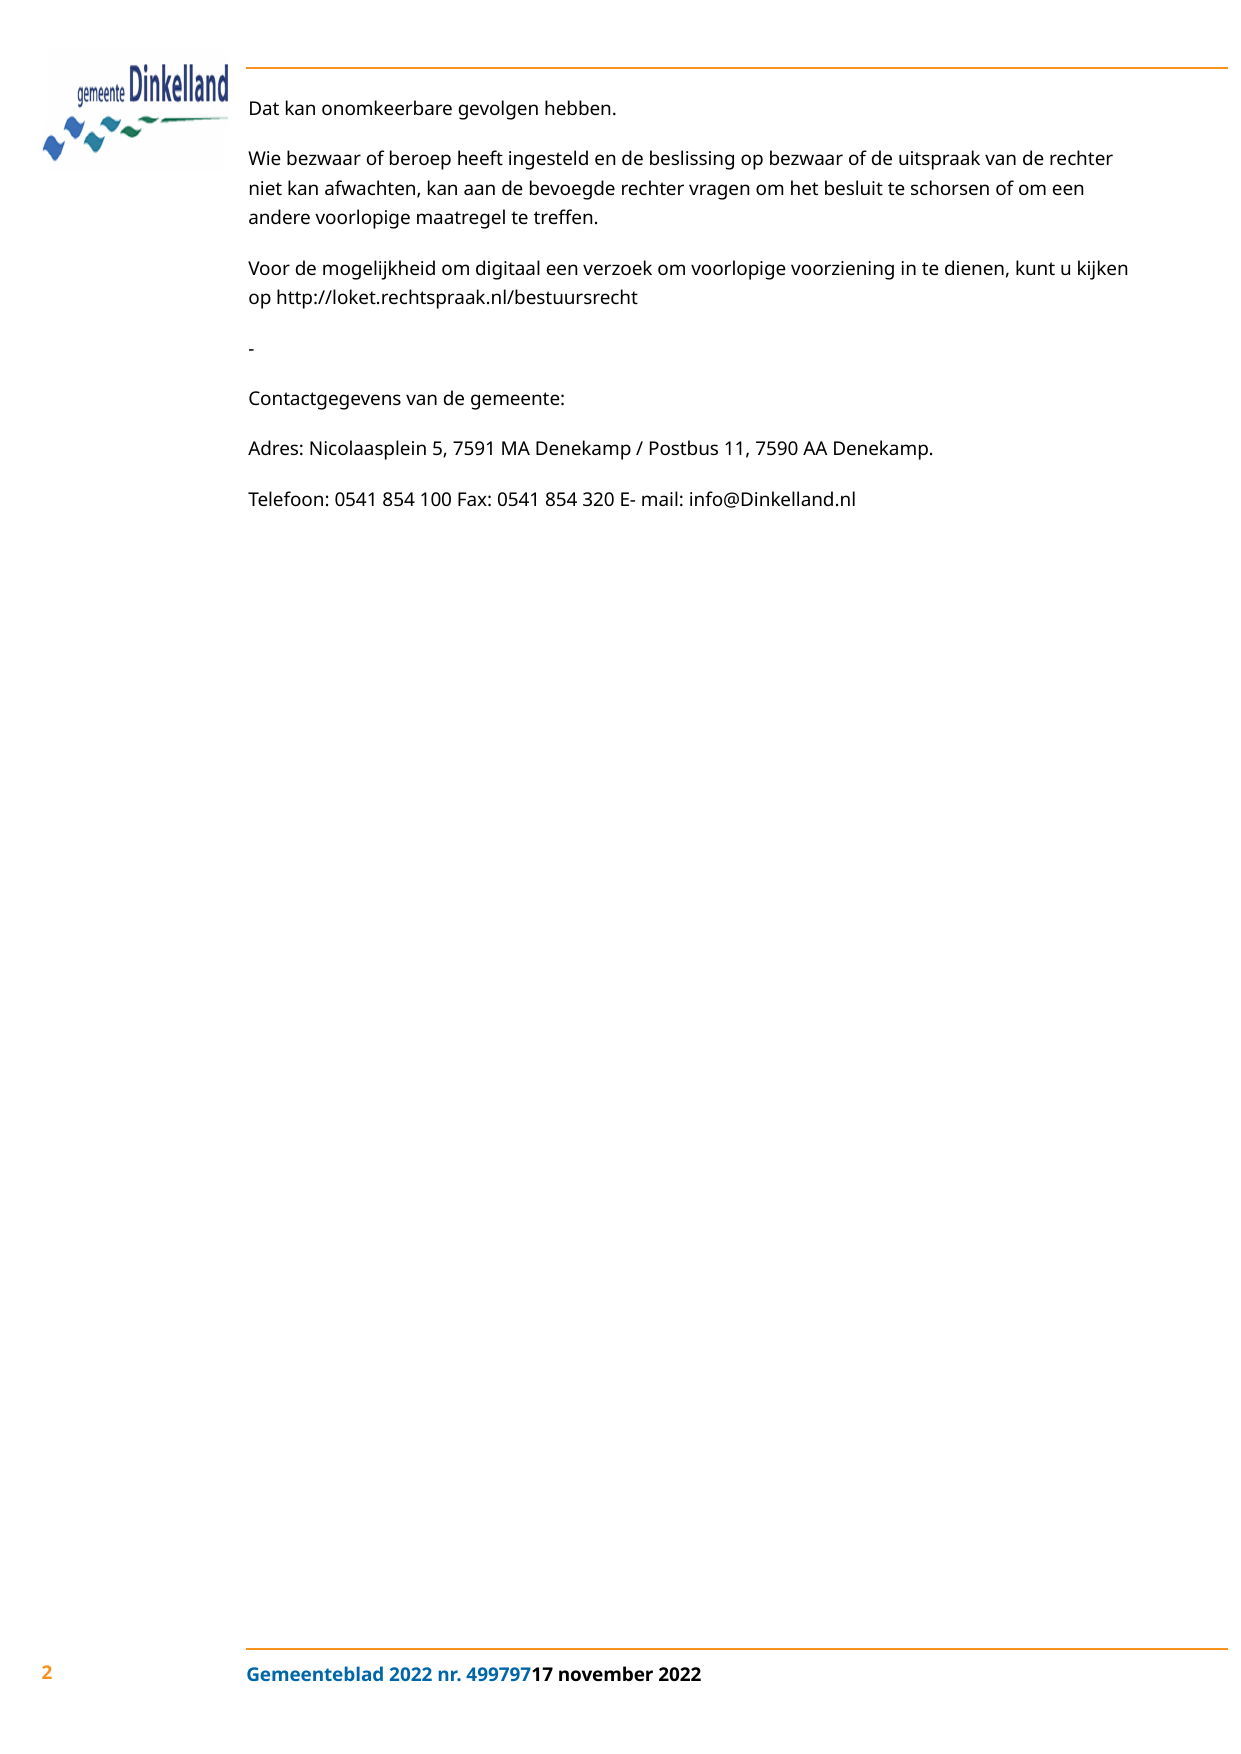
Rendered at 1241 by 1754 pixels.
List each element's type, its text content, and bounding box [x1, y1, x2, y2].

text Contactgegevens van de gemeente: [248, 385, 1152, 411]
text Telefoon: 0541 854 100 Fax: 0541 854 320 E- mail: info@Dinkelland.nl [248, 486, 1152, 512]
text Adres: Nicolaasplein 5, 7591 MA Denekamp / Postbus 11, 7590 AA Denekamp. [248, 436, 1152, 461]
picture [41, 47, 231, 172]
text Dat kan onomkeerbare gevolgen hebben. [248, 95, 1152, 121]
text Voor de mogelijkheid om digitaal een verzoek om voorlopige voorziening in te dienen, kunt u kijken op http://loket.rechtspraak.nl/bestuursrecht [248, 255, 1152, 310]
text - [248, 335, 1152, 361]
text Wie bezwaar of beroep heeft ingesteld en de beslissing op bezwaar of de uitspraak van de rechter niet kan afwachten, kan aan de bevoegde rechter vragen om het besluit te schorsen of om een andere voorlopige maatregel te treffen. [248, 145, 1152, 230]
